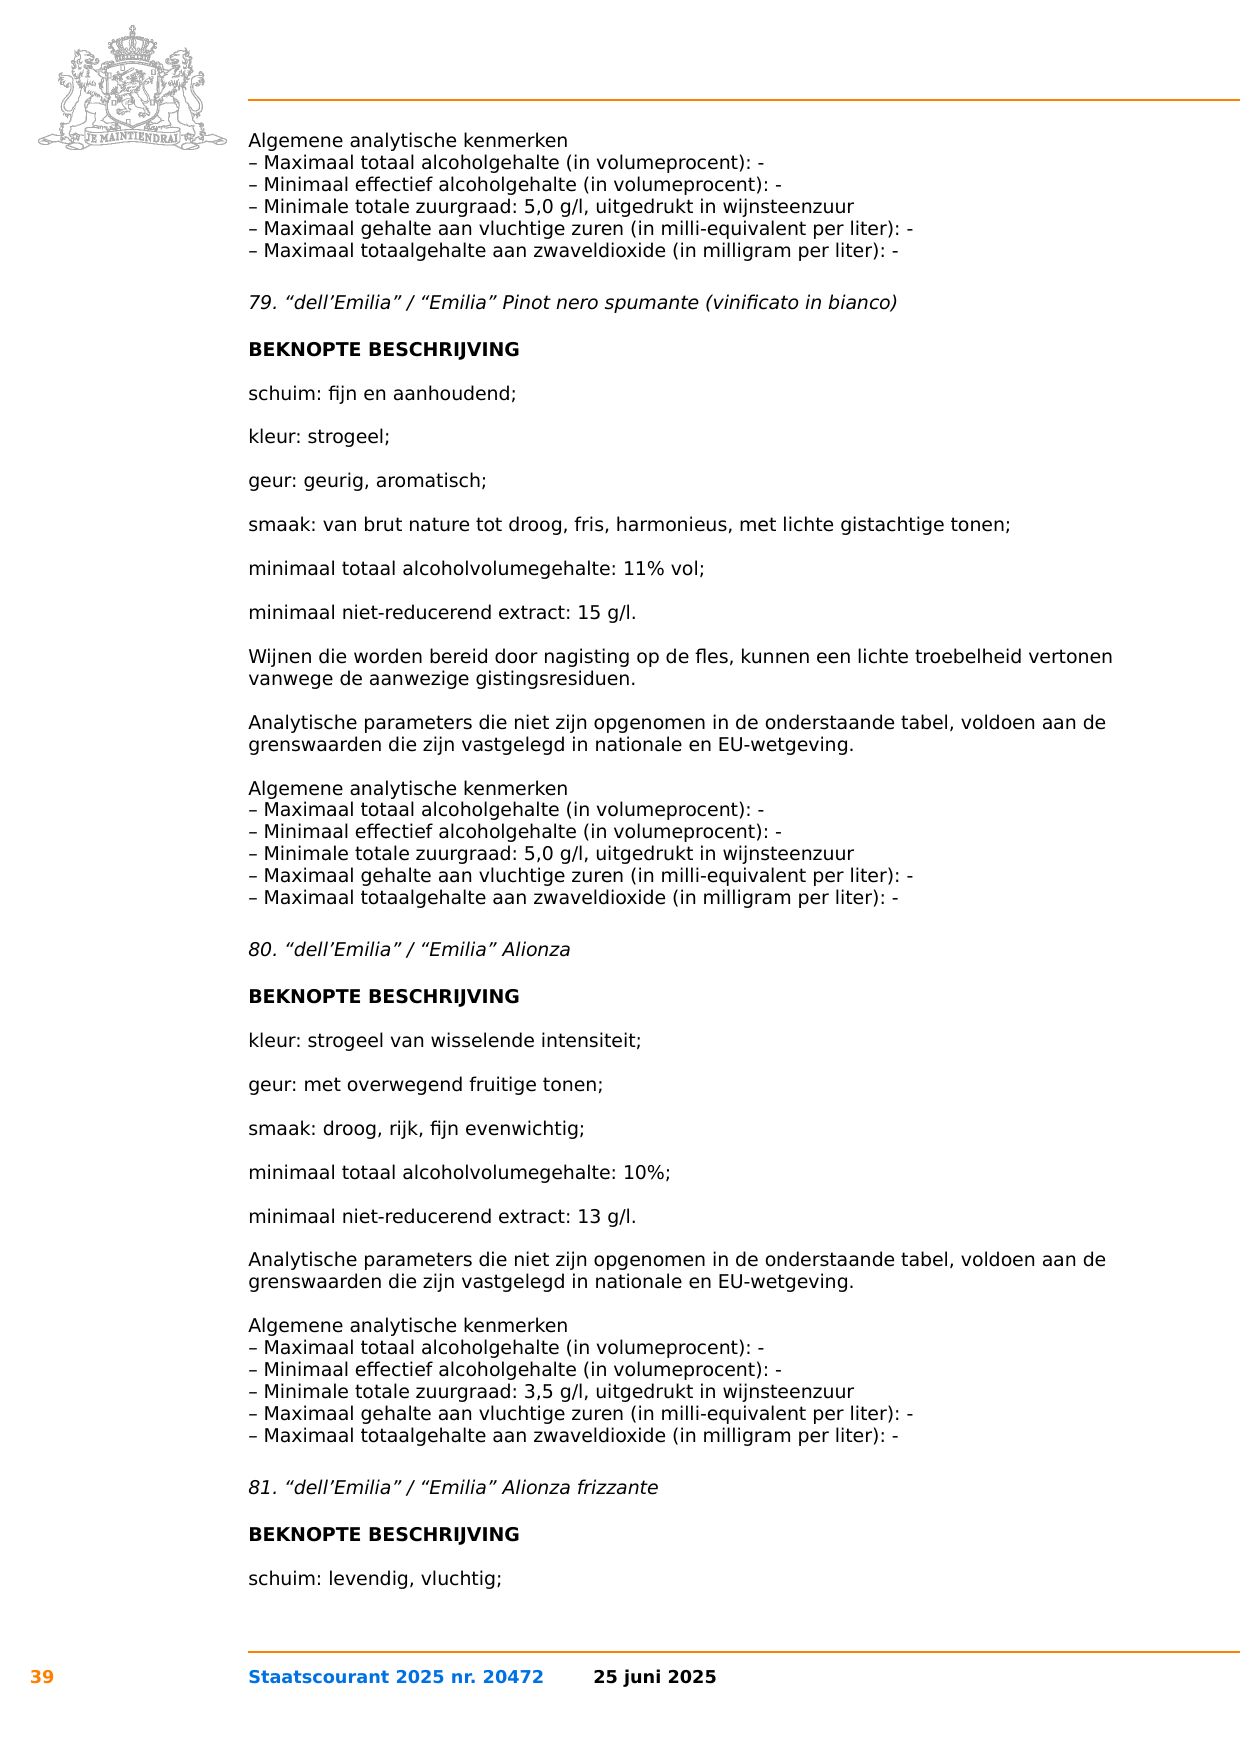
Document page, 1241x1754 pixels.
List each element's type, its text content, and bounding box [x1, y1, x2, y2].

text – Maximaal gehalte aan vluchtige zuren (in milli-equivalent per liter): - [248, 1403, 1163, 1425]
text minimaal niet-reducerend extract: 15 g/l. [248, 602, 1163, 624]
picture [38, 25, 227, 150]
text BEKNOPTE BESCHRIJVING [248, 1524, 1163, 1546]
text kleur: strogeel; [248, 426, 1163, 448]
text – Maximaal gehalte aan vluchtige zuren (in milli-equivalent per liter): - [248, 865, 1163, 887]
text – Maximaal totaalgehalte aan zwaveldioxide (in milligram per liter): - [248, 887, 1163, 909]
text minimaal totaal alcoholvolumegehalte: 11% vol; [248, 558, 1163, 580]
text BEKNOPTE BESCHRIJVING [248, 986, 1163, 1008]
text schuim: fijn en aanhoudend; [248, 383, 1163, 404]
text schuim: levendig, vluchtig; [248, 1568, 1163, 1590]
text Analytische parameters die niet zijn opgenomen in de onderstaande tabel, voldoen aan de grenswaarden die zijn vastgelegd in nationale en EU-wetgeving. [248, 1249, 1163, 1293]
text – Minimale totale zuurgraad: 5,0 g/l, uitgedrukt in wijnsteenzuur [248, 843, 1163, 865]
text – Maximaal totaal alcoholgehalte (in volumeprocent): - [248, 1337, 1163, 1359]
text BEKNOPTE BESCHRIJVING [248, 339, 1163, 361]
text geur: met overwegend fruitige tonen; [248, 1074, 1163, 1096]
text Wijnen die worden bereid door nagisting op de fles, kunnen een lichte troebelheid vertonen vanwege de aanwezige gistingsresiduen. [248, 646, 1163, 690]
text minimaal totaal alcoholvolumegehalte: 10%; [248, 1162, 1163, 1184]
text – Minimaal effectief alcoholgehalte (in volumeprocent): - [248, 1359, 1163, 1381]
text Algemene analytische kenmerken [248, 1315, 1163, 1337]
text – Maximaal gehalte aan vluchtige zuren (in milli-equivalent per liter): - [248, 218, 1163, 240]
text Analytische parameters die niet zijn opgenomen in de onderstaande tabel, voldoen aan de grenswaarden die zijn vastgelegd in nationale en EU-wetgeving. [248, 712, 1163, 756]
text minimaal niet-reducerend extract: 13 g/l. [248, 1206, 1163, 1227]
text Algemene analytische kenmerken [248, 130, 1163, 152]
text – Maximaal totaalgehalte aan zwaveldioxide (in milligram per liter): - [248, 1425, 1163, 1447]
text – Minimale totale zuurgraad: 5,0 g/l, uitgedrukt in wijnsteenzuur [248, 196, 1163, 218]
subtitle 79. “dell’Emilia” / “Emilia” Pinot nero spumante (vinificato in bianco) [248, 292, 1163, 314]
text smaak: van brut nature tot droog, fris, harmonieus, met lichte gistachtige tonen; [248, 514, 1163, 536]
subtitle 80. “dell’Emilia” / “Emilia” Alionza [248, 939, 1163, 961]
text geur: geurig, aromatisch; [248, 470, 1163, 492]
text kleur: strogeel van wisselende intensiteit; [248, 1030, 1163, 1052]
text smaak: droog, rijk, fijn evenwichtig; [248, 1118, 1163, 1140]
text – Maximaal totaalgehalte aan zwaveldioxide (in milligram per liter): - [248, 240, 1163, 262]
subtitle 81. “dell’Emilia” / “Emilia” Alionza frizzante [248, 1477, 1163, 1499]
text Algemene analytische kenmerken [248, 777, 1163, 799]
text – Minimaal effectief alcoholgehalte (in volumeprocent): - [248, 174, 1163, 196]
text – Minimaal effectief alcoholgehalte (in volumeprocent): - [248, 821, 1163, 843]
text – Minimale totale zuurgraad: 3,5 g/l, uitgedrukt in wijnsteenzuur [248, 1381, 1163, 1403]
text – Maximaal totaal alcoholgehalte (in volumeprocent): - [248, 799, 1163, 821]
text – Maximaal totaal alcoholgehalte (in volumeprocent): - [248, 152, 1163, 174]
